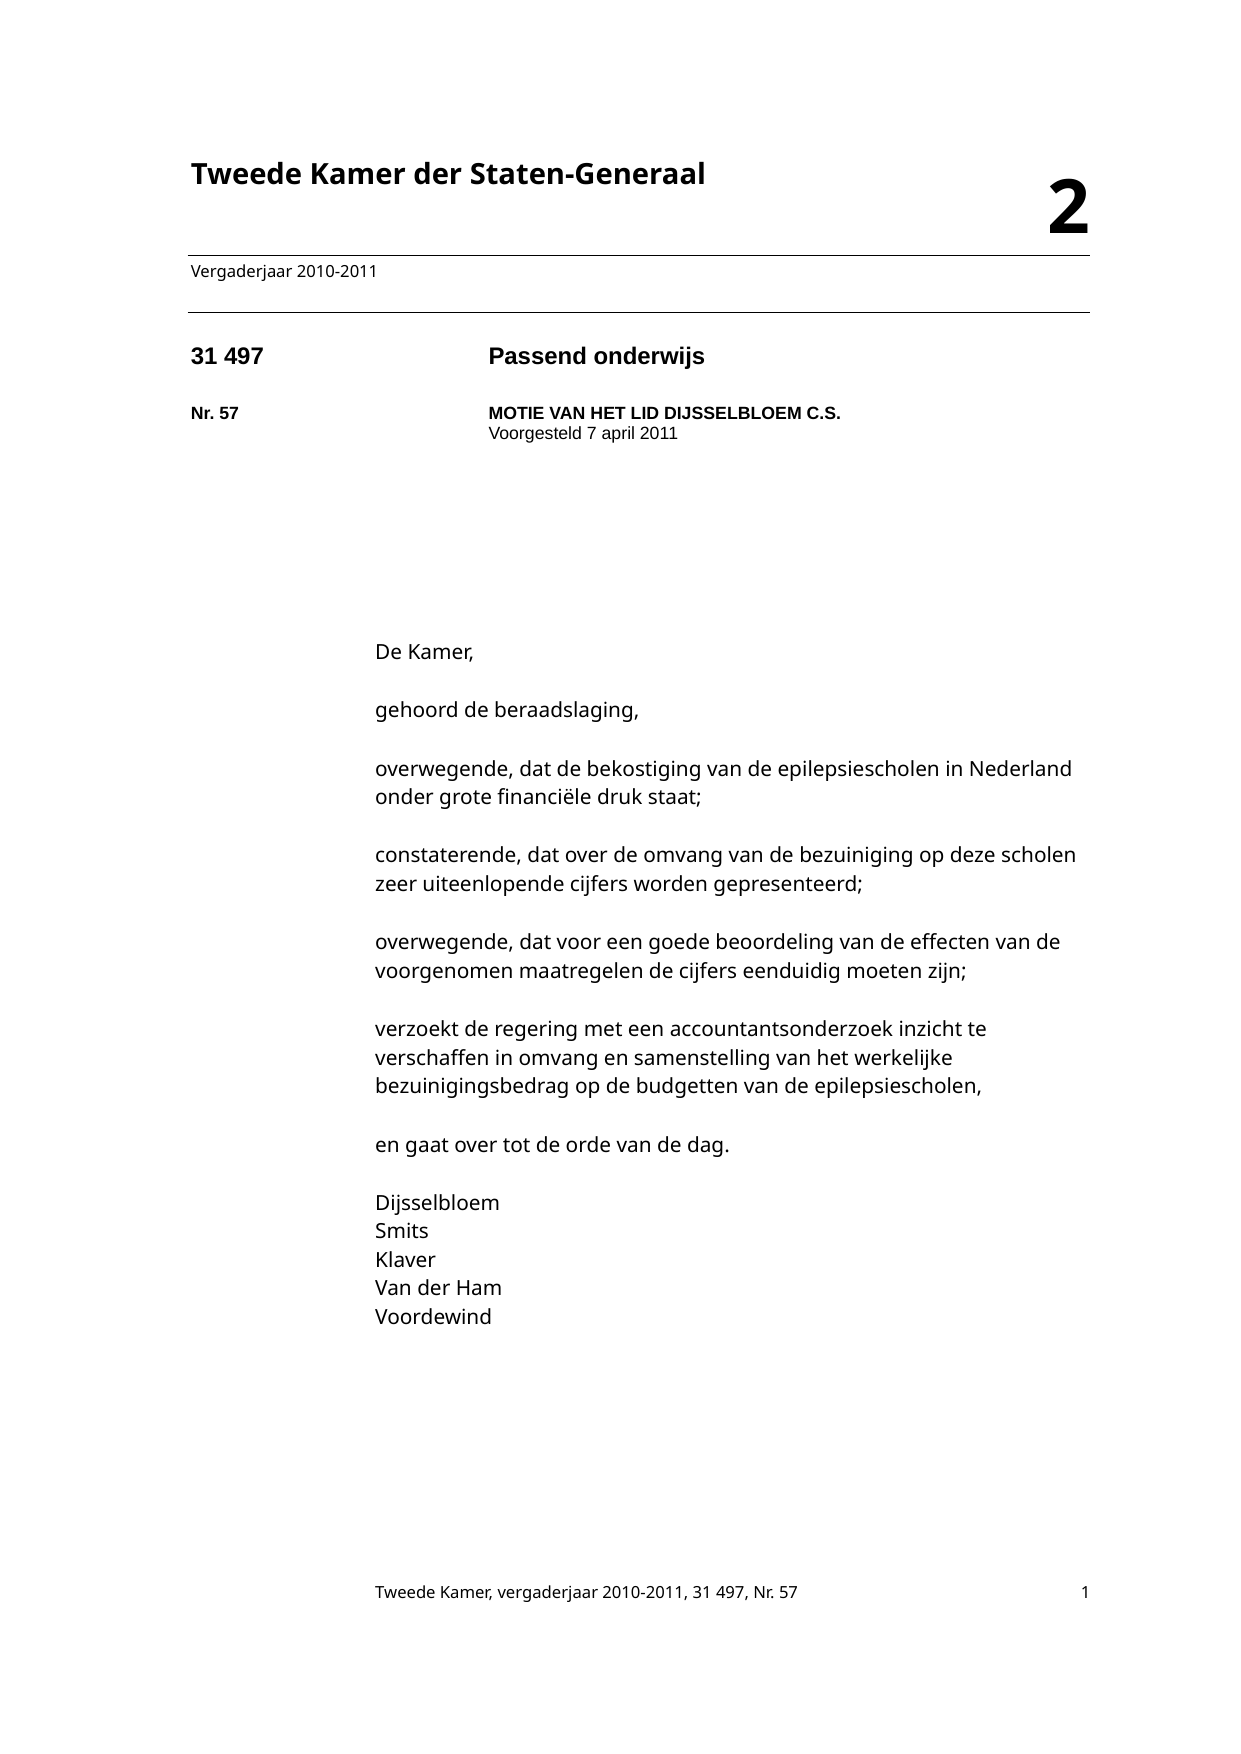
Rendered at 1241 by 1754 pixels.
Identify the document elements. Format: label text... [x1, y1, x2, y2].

text constaterende, dat over de omvang van de bezuiniging op deze scholen zeer uiteenlopende cijfers worden gepresenteerd; [375, 841, 1090, 897]
text overwegende, dat de bekostiging van de epilepsiescholen in Nederland onder grote financiële druk staat; [375, 754, 1090, 811]
table_cell MOTIE VAN HET LID DIJSSELBLOEM C.S. Voorgesteld 7 april 2011 [485, 399, 1090, 518]
table_cell [188, 313, 485, 339]
table_cell Nr. 57 [188, 399, 485, 518]
text Dijsselbloem [375, 1188, 1090, 1217]
table_cell Passend onderwijs [485, 339, 1090, 399]
table_header Tweede Kamer der Staten-Generaal [188, 150, 909, 255]
text Klaver [375, 1245, 1090, 1273]
text Van der Ham [375, 1273, 1090, 1302]
table_cell 31 497 [188, 339, 485, 399]
table_header 2 [910, 150, 1090, 255]
text Voordewind [375, 1302, 1090, 1330]
text gehoord de beraadslaging, [375, 695, 1090, 724]
table_cell [485, 313, 1090, 339]
text overwegende, dat voor een goede beoordeling van de effecten van de voorgenomen maatregelen de cijfers eenduidig moeten zijn; [375, 927, 1090, 984]
text verzoekt de regering met een accountantsonderzoek inzicht te verschaffen in omvang en samenstelling van het werkelijke bezuinigingsbedrag op de budgetten van de epilepsiescholen, [375, 1014, 1090, 1100]
text Smits [375, 1217, 1090, 1245]
table_cell Vergaderjaar 2010-2011 [188, 256, 485, 312]
text en gaat over tot de orde van de dag. [375, 1130, 1090, 1158]
text De Kamer, [375, 637, 1090, 665]
table_cell [485, 256, 1090, 312]
